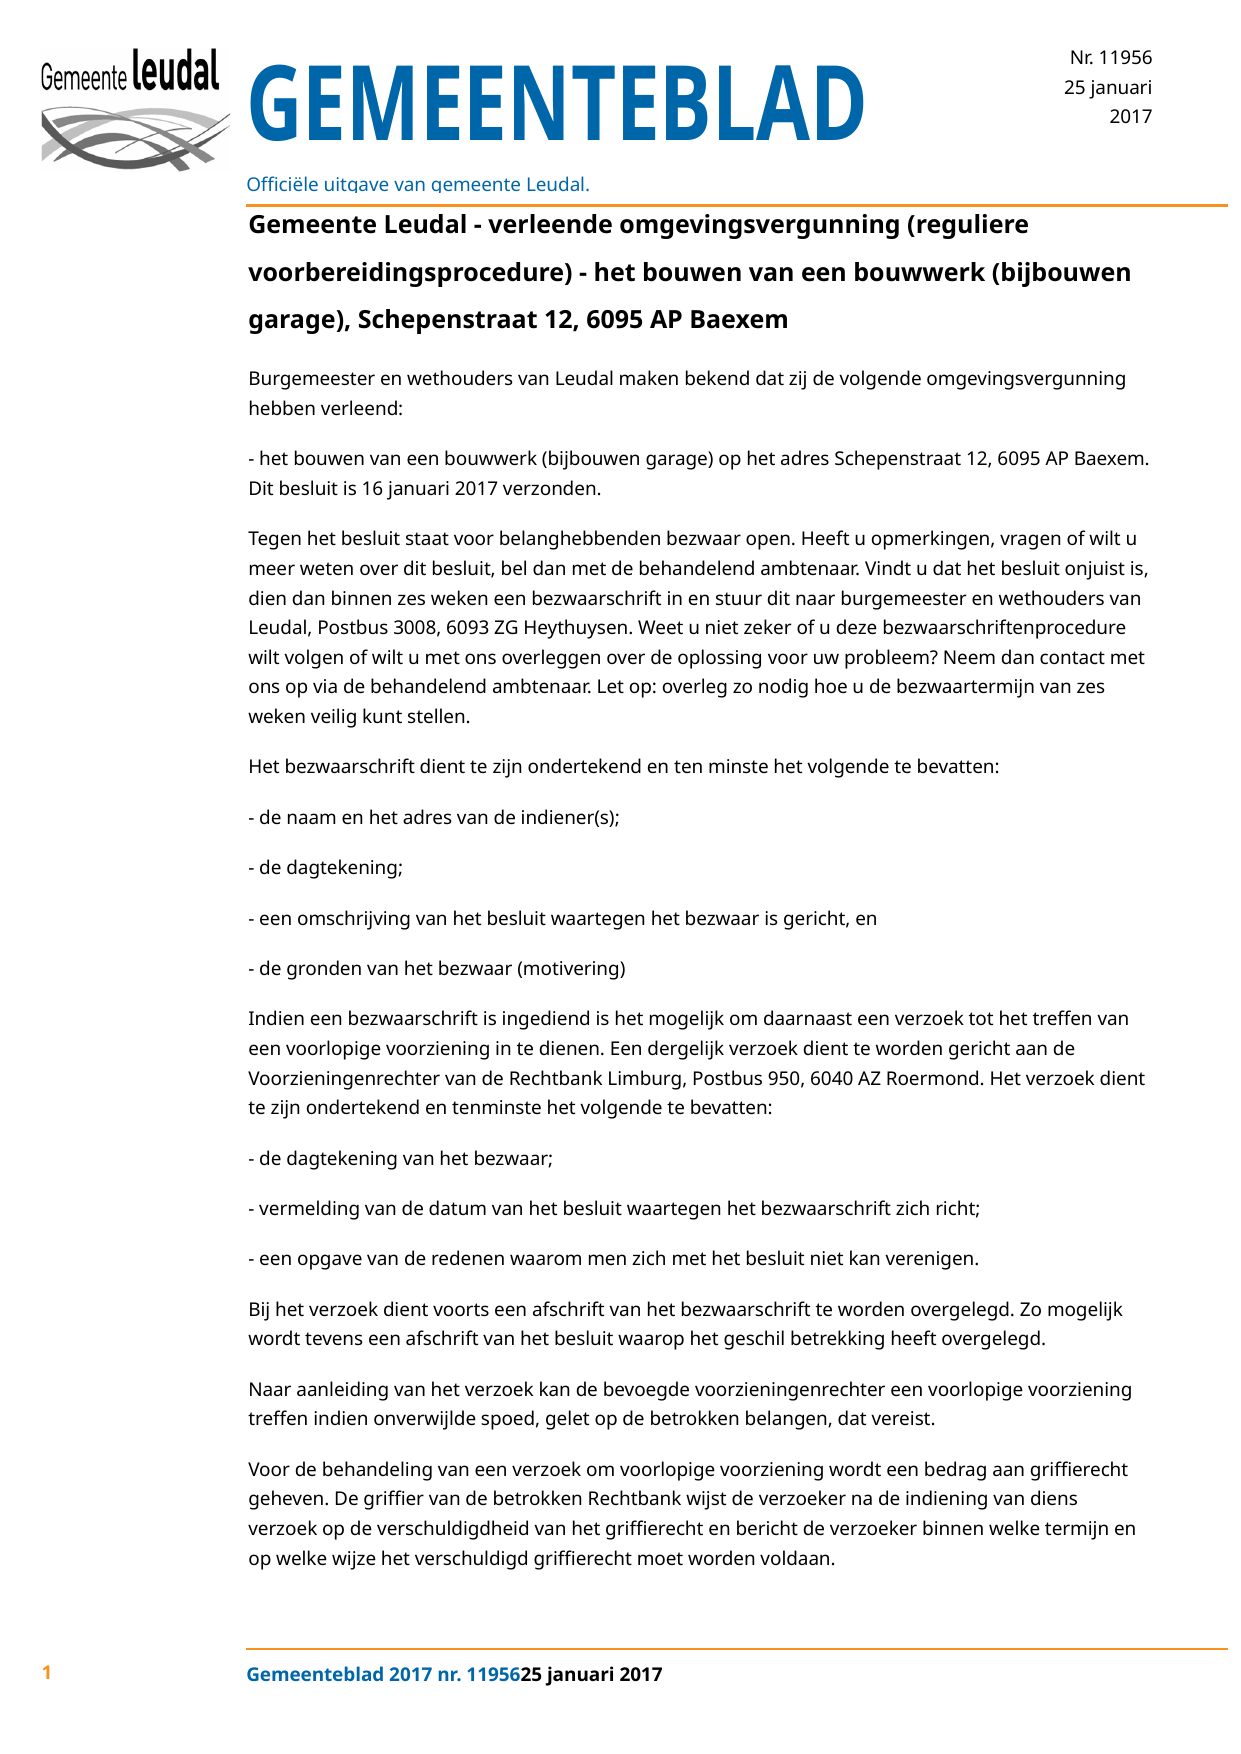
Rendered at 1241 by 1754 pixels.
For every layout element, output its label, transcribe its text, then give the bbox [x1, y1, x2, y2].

text Indien een bezwaarschrift is ingediend is het mogelijk om daarnaast een verzoek tot het treffen van een voorlopige voorziening in te dienen. Een dergelijk verzoek dient te worden gericht aan de Voorzieningenrechter van de Rechtbank Limburg, Postbus 950, 6040 AZ Roermond. Het verzoek dient te zijn ondertekend en tenminste het volgende te bevatten: [248, 1006, 1152, 1120]
text Burgemeester en wethouders van Leudal maken bekend dat zij de volgende omgevingsvergunning hebben verleend: [248, 366, 1152, 421]
text - de dagtekening; [248, 854, 1152, 880]
text - vermelding van de datum van het besluit waartegen het bezwaarschrift zich richt; [248, 1195, 1152, 1221]
text Gemeente Leudal - verleende omgevingsvergunning (reguliere voorbereidingsprocedure) - het bouwen van een bouwwerk (bijbouwen garage), Schepenstraat 12, 6095 AP Baexem [248, 207, 1152, 336]
text Tegen het besluit staat voor belanghebbenden bezwaar open. Heeft u opmerkingen, vragen of wilt u meer weten over dit besluit, bel dan met de behandelend ambtenaar. Vindt u dat het besluit onjuist is, dien dan binnen zes weken een bezwaarschrift in en stuur dit naar burgemeester en wethouders van Leudal, Postbus 3008, 6093 ZG Heythuysen. Weet u niet zeker of u deze bezwaarschriftenprocedure wilt volgen of wilt u met ons overleggen over de oplossing voor uw probleem? Neem dan contact met ons op via de behandelend ambtenaar. Let op: overleg zo nodig hoe u de bezwaartermijn van zes weken veilig kunt stellen. [248, 526, 1152, 729]
picture [41, 47, 231, 172]
text - de gronden van het bezwaar (motivering) [248, 955, 1152, 981]
text - een omschrijving van het besluit waartegen het bezwaar is gericht, en [248, 905, 1152, 930]
text - de dagtekening van het bezwaar; [248, 1145, 1152, 1170]
text Bij het verzoek dient voorts een afschrift van het bezwaarschrift te worden overgelegd. Zo mogelijk wordt tevens een afschrift van het besluit waarop het geschil betrekking heeft overgelegd. [248, 1296, 1152, 1351]
text - de naam en het adres van de indiener(s); [248, 804, 1152, 829]
text Het bezwaarschrift dient te zijn ondertekend en ten minste het volgende te bevatten: [248, 753, 1152, 779]
text Voor de behandeling van een verzoek om voorlopige voorziening wordt een bedrag aan griffierecht geheven. De griffier van de betrokken Rechtbank wijst de verzoeker na de indiening van diens verzoek op de verschuldigdheid van het griffierecht en bericht de verzoeker binnen welke termijn en op welke wijze het verschuldigd griffierecht moet worden voldaan. [248, 1456, 1152, 1570]
text - het bouwen van een bouwwerk (bijbouwen garage) op het adres Schepenstraat 12, 6095 AP Baexem. Dit besluit is 16 januari 2017 verzonden. [248, 446, 1152, 501]
text - een opgave van de redenen waarom men zich met het besluit niet kan verenigen. [248, 1246, 1152, 1271]
text Naar aanleiding van het verzoek kan de bevoegde voorzieningenrechter een voorlopige voorziening treffen indien onverwijlde spoed, gelet op de betrokken belangen, dat vereist. [248, 1376, 1152, 1431]
